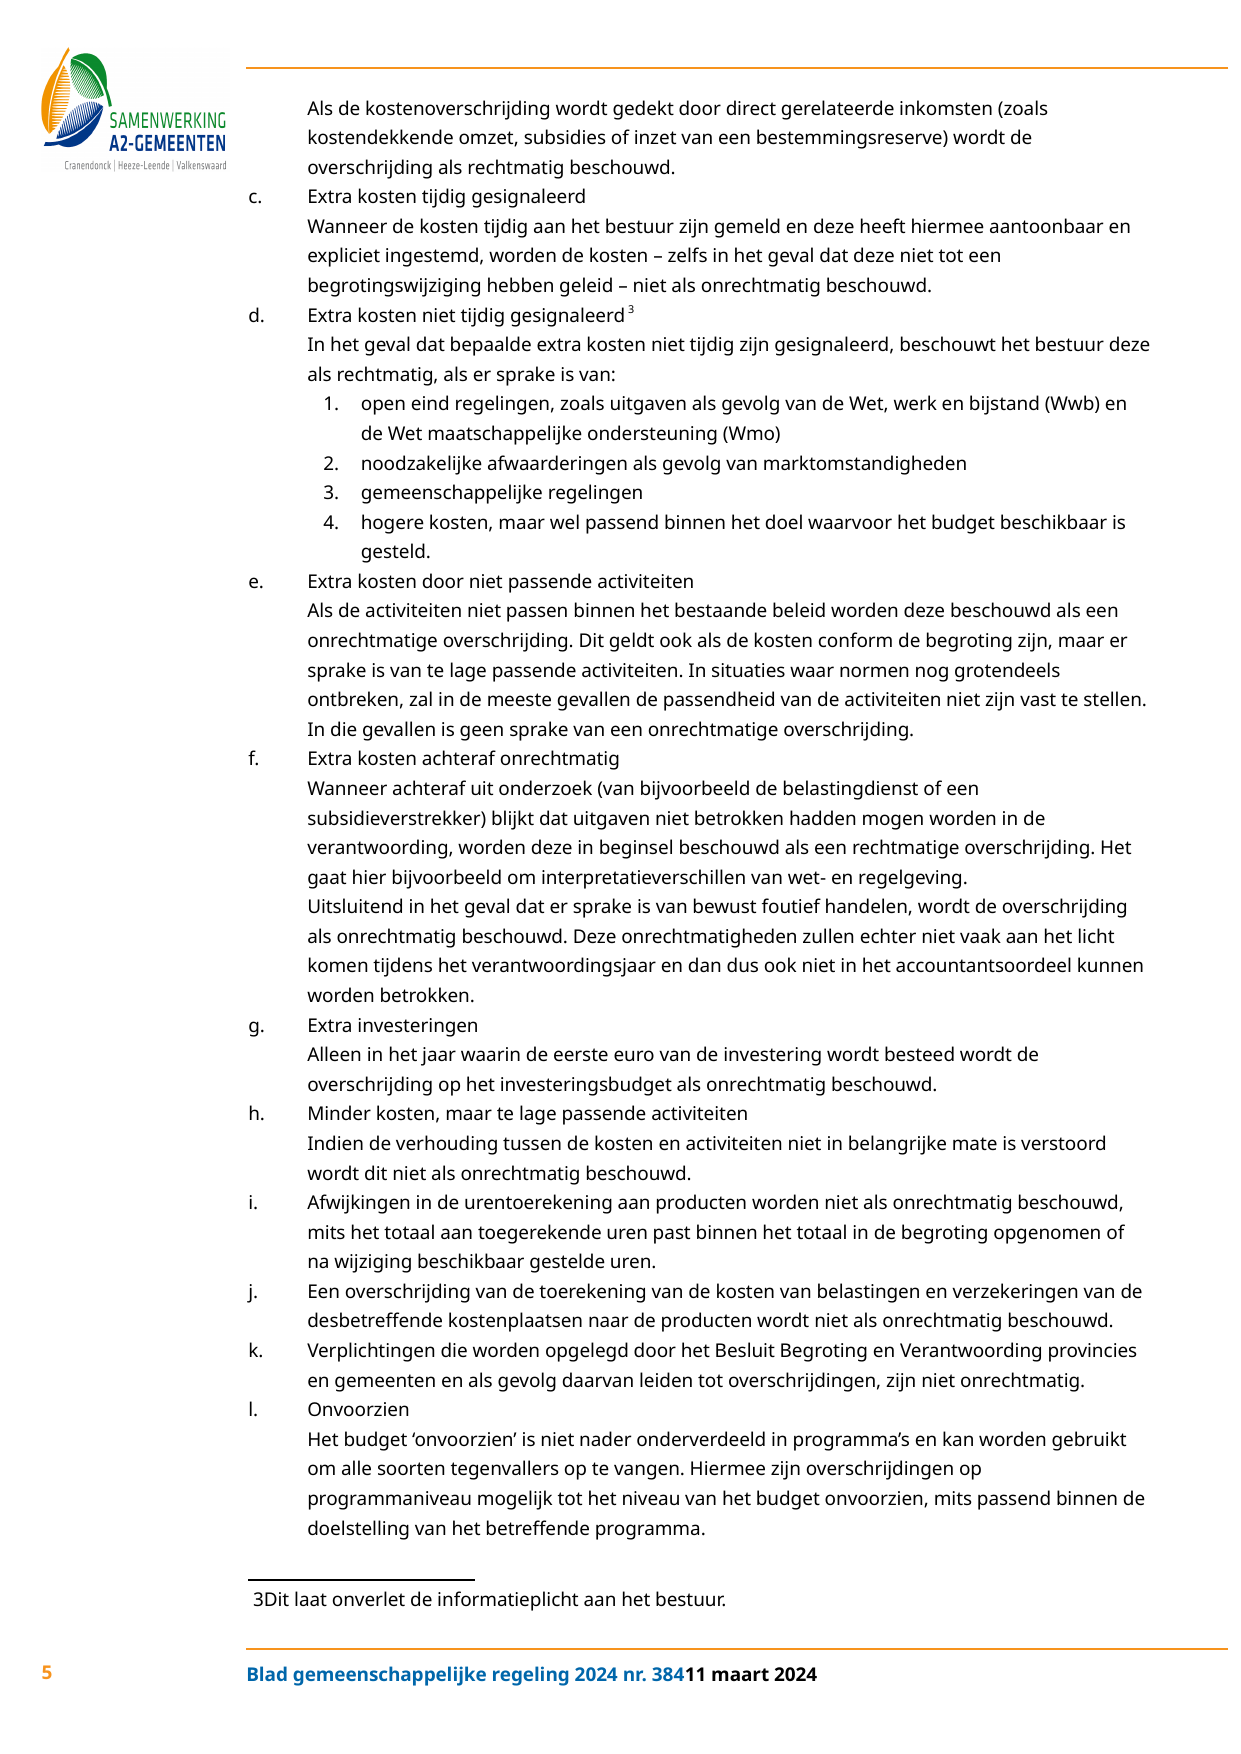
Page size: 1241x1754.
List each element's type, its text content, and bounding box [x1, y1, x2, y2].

list Als de kostenoverschrijding wordt gedekt door direct gerelateerde inkomsten (zoals kostendekkende omzet, subsidies of inzet van een bestemmingsreserve) wordt de overschrijding als rechtmatig beschouwd. [248, 95, 1152, 180]
list Extra investeringen [248, 1012, 1152, 1038]
list Dit laat onverlet de informatieplicht aan het bestuur. [248, 1586, 1152, 1612]
list Extra kosten achteraf onrechtmatig [248, 746, 1152, 771]
list Extra kosten door niet passende activiteiten [248, 568, 1152, 594]
list Uitsluitend in het geval dat er sprake is van bewust foutief handelen, wordt de overschrijding als onrechtmatig beschouwd. Deze onrechtmatigheden zullen echter niet vaak aan het licht komen tijdens het verantwoordingsjaar en dan dus ook niet in het accountantsoordeel kunnen worden betrokken. [248, 893, 1152, 1008]
list gemeenschappelijke regelingen [323, 479, 1152, 505]
list In het geval dat bepaalde extra kosten niet tijdig zijn gesignaleerd, beschouwt het bestuur deze als rechtmatig, als er sprake is van: [248, 331, 1152, 387]
list Wanneer de kosten tijdig aan het bestuur zijn gemeld en deze heeft hiermee aantoonbaar en expliciet ingestemd, worden de kosten – zelfs in het geval dat deze niet tot een begrotingswijziging hebben geleid – niet als onrechtmatig beschouwd. [248, 213, 1152, 298]
list Minder kosten, maar te lage passende activiteiten [248, 1101, 1152, 1126]
list Een overschrijding van de toerekening van de kosten van belastingen en verzekeringen van de desbetreffende kostenplaatsen naar de producten wordt niet als onrechtmatig beschouwd. [248, 1278, 1152, 1333]
picture [41, 47, 231, 172]
list Alleen in het jaar waarin de eerste euro van de investering wordt besteed wordt de overschrijding op het investeringsbudget als onrechtmatig beschouwd. [248, 1041, 1152, 1097]
list hogere kosten, maar wel passend binnen het doel waarvoor het budget beschikbaar is gesteld. [323, 509, 1152, 564]
list Afwijkingen in de urentoerekening aan producten worden niet als onrechtmatig beschouwd, mits het totaal aan toegerekende uren past binnen het totaal in de begroting opgenomen of na wijziging beschikbaar gestelde uren. [248, 1189, 1152, 1274]
list Wanneer achteraf uit onderzoek (van bijvoorbeeld de belastingdienst of een subsidieverstrekker) blijkt dat uitgaven niet betrokken hadden mogen worden in de verantwoording, worden deze in beginsel beschouwd als een rechtmatige overschrijding. Het gaat hier bijvoorbeeld om interpretatieverschillen van wet- en regelgeving. [248, 775, 1152, 890]
list Indien de verhouding tussen de kosten en activiteiten niet in belangrijke mate is verstoord wordt dit niet als onrechtmatig beschouwd. [248, 1130, 1152, 1186]
list Het budget ‘onvoorzien’ is niet nader onderverdeeld in programma’s en kan worden gebruikt om alle soorten tegenvallers op te vangen. Hiermee zijn overschrijdingen op programmaniveau mogelijk tot het niveau van het budget onvoorzien, mits passend binnen de doelstelling van het betreffende programma. [248, 1426, 1152, 1541]
list Extra kosten niet tijdig gesignaleerd [248, 302, 1152, 328]
list Als de activiteiten niet passen binnen het bestaande beleid worden deze beschouwd als een onrechtmatige overschrijding. Dit geldt ook als de kosten conform de begroting zijn, maar er sprake is van te lage passende activiteiten. In situaties waar normen nog grotendeels ontbreken, zal in de meeste gevallen de passendheid van de activiteiten niet zijn vast te stellen. In die gevallen is geen sprake van een onrechtmatige overschrijding. [248, 598, 1152, 742]
list Onvoorzien [248, 1396, 1152, 1422]
list noodzakelijke afwaarderingen als gevolg van marktomstandigheden [323, 450, 1152, 476]
list open eind regelingen, zoals uitgaven als gevolg van de Wet, werk en bijstand (Wwb) en de Wet maatschappelijke ondersteuning (Wmo) [323, 391, 1152, 446]
list Verplichtingen die worden opgelegd door het Besluit Begroting en Verantwoording provincies en gemeenten en als gevolg daarvan leiden tot overschrijdingen, zijn niet onrechtmatig. [248, 1337, 1152, 1393]
list Extra kosten tijdig gesignaleerd [248, 183, 1152, 209]
